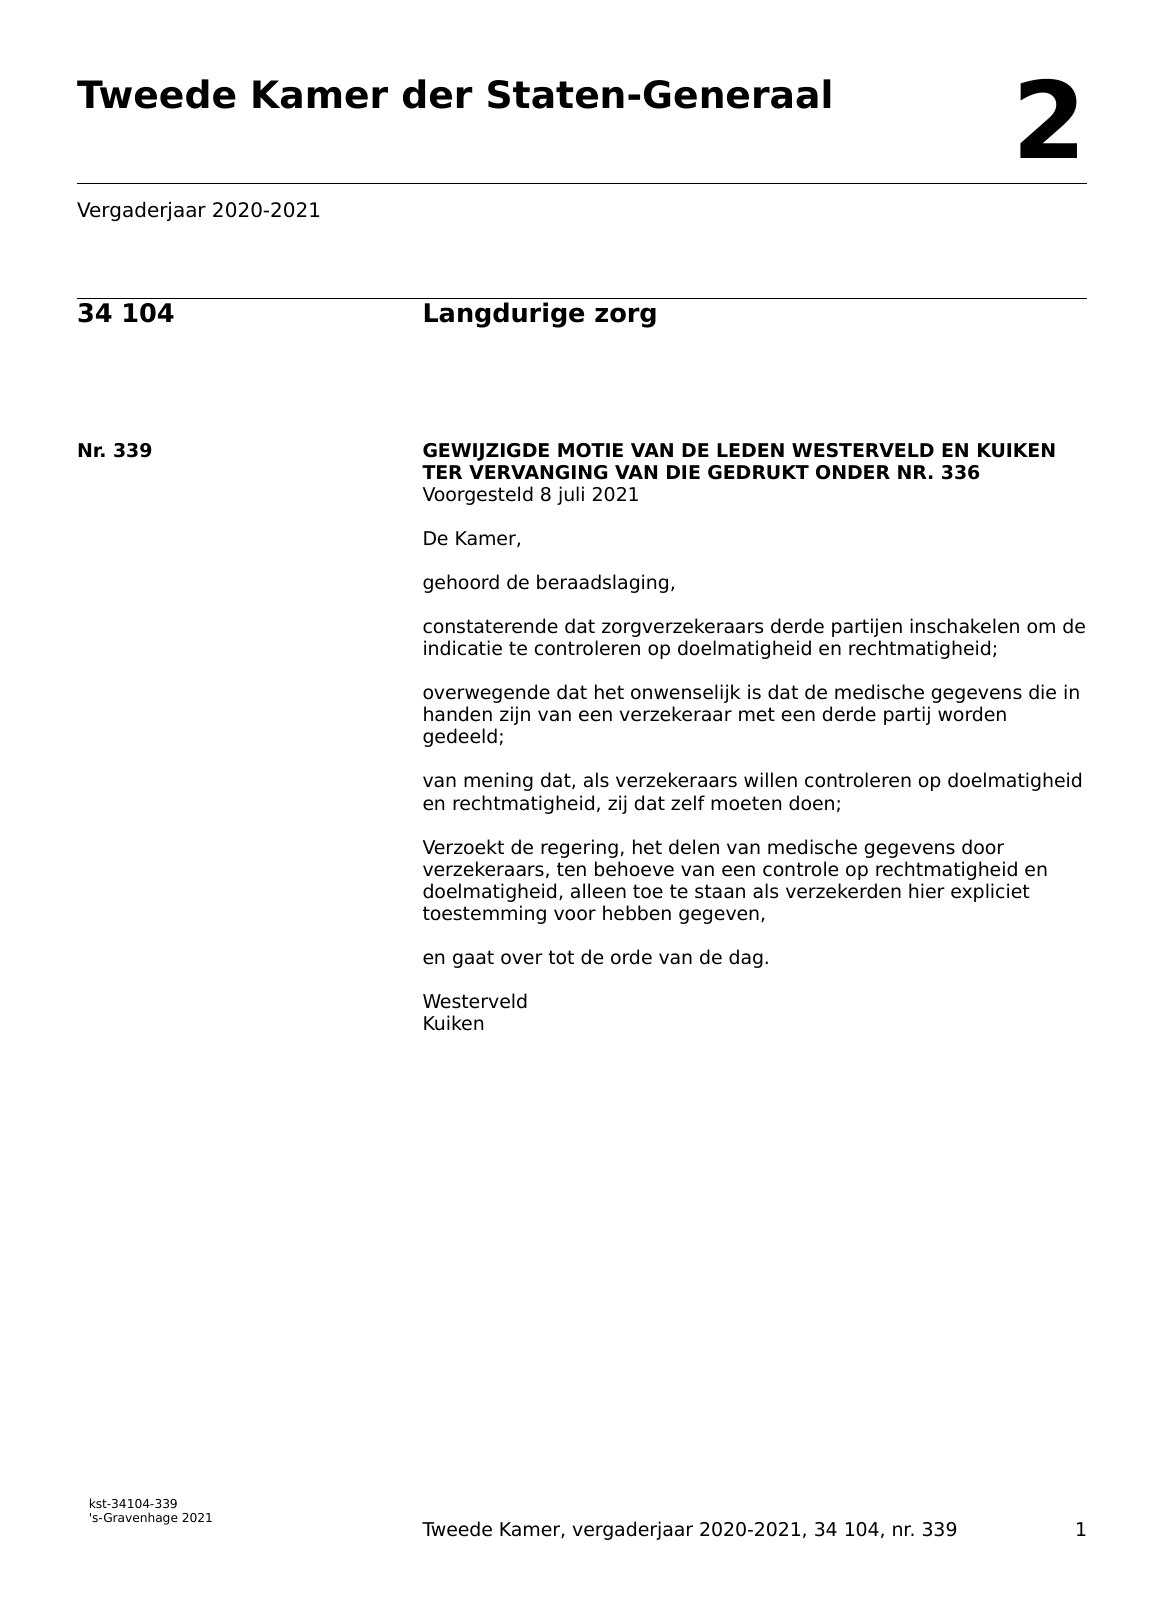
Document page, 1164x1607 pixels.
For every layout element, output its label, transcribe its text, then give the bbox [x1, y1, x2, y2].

text Westerveld [422, 991, 1087, 1013]
text kst-34104-339 [88, 1497, 323, 1511]
text van mening dat, als verzekeraars willen controleren op doelmatigheid en rechtmatigheid, zij dat zelf moeten doen; [422, 770, 1087, 814]
subtitle Nr. 339 GEWIJZIGDE MOTIE VAN DE LEDEN WESTERVELD EN KUIKEN TER VERVANGING VAN DIE GEDRUKT ONDER NR. 336 [77, 440, 1087, 484]
table_header Tweede Kamer der Staten-Generaal [77, 59, 886, 183]
text Verzoekt de regering, het delen van medische gegevens door verzekeraars, ten behoeve van een controle op rechtmatigheid en doelmatigheid, alleen toe te staan als verzekerden hier expliciet toestemming voor hebben gegeven, [422, 837, 1087, 924]
text gehoord de beraadslaging, [422, 572, 1087, 594]
subtitle 34 104 Langdurige zorg [77, 299, 1087, 329]
text overwegende dat het onwenselijk is dat de medische gegevens die in handen zijn van een verzekeraar met een derde partij worden gedeeld; [422, 682, 1087, 748]
text 's-Gravenhage 2021 [88, 1511, 323, 1525]
text De Kamer, [422, 528, 1087, 550]
text en gaat over tot de orde van de dag. [422, 947, 1087, 969]
table_header 2 [886, 59, 1087, 183]
text constaterende dat zorgverzekeraars derde partijen inschakelen om de indicatie te controleren op doelmatigheid en rechtmatigheid; [422, 616, 1087, 660]
text Voorgesteld 8 juli 2021 [422, 484, 1087, 506]
text Kuiken [422, 1013, 1087, 1035]
table_cell Vergaderjaar 2020-2021 [77, 184, 1087, 298]
